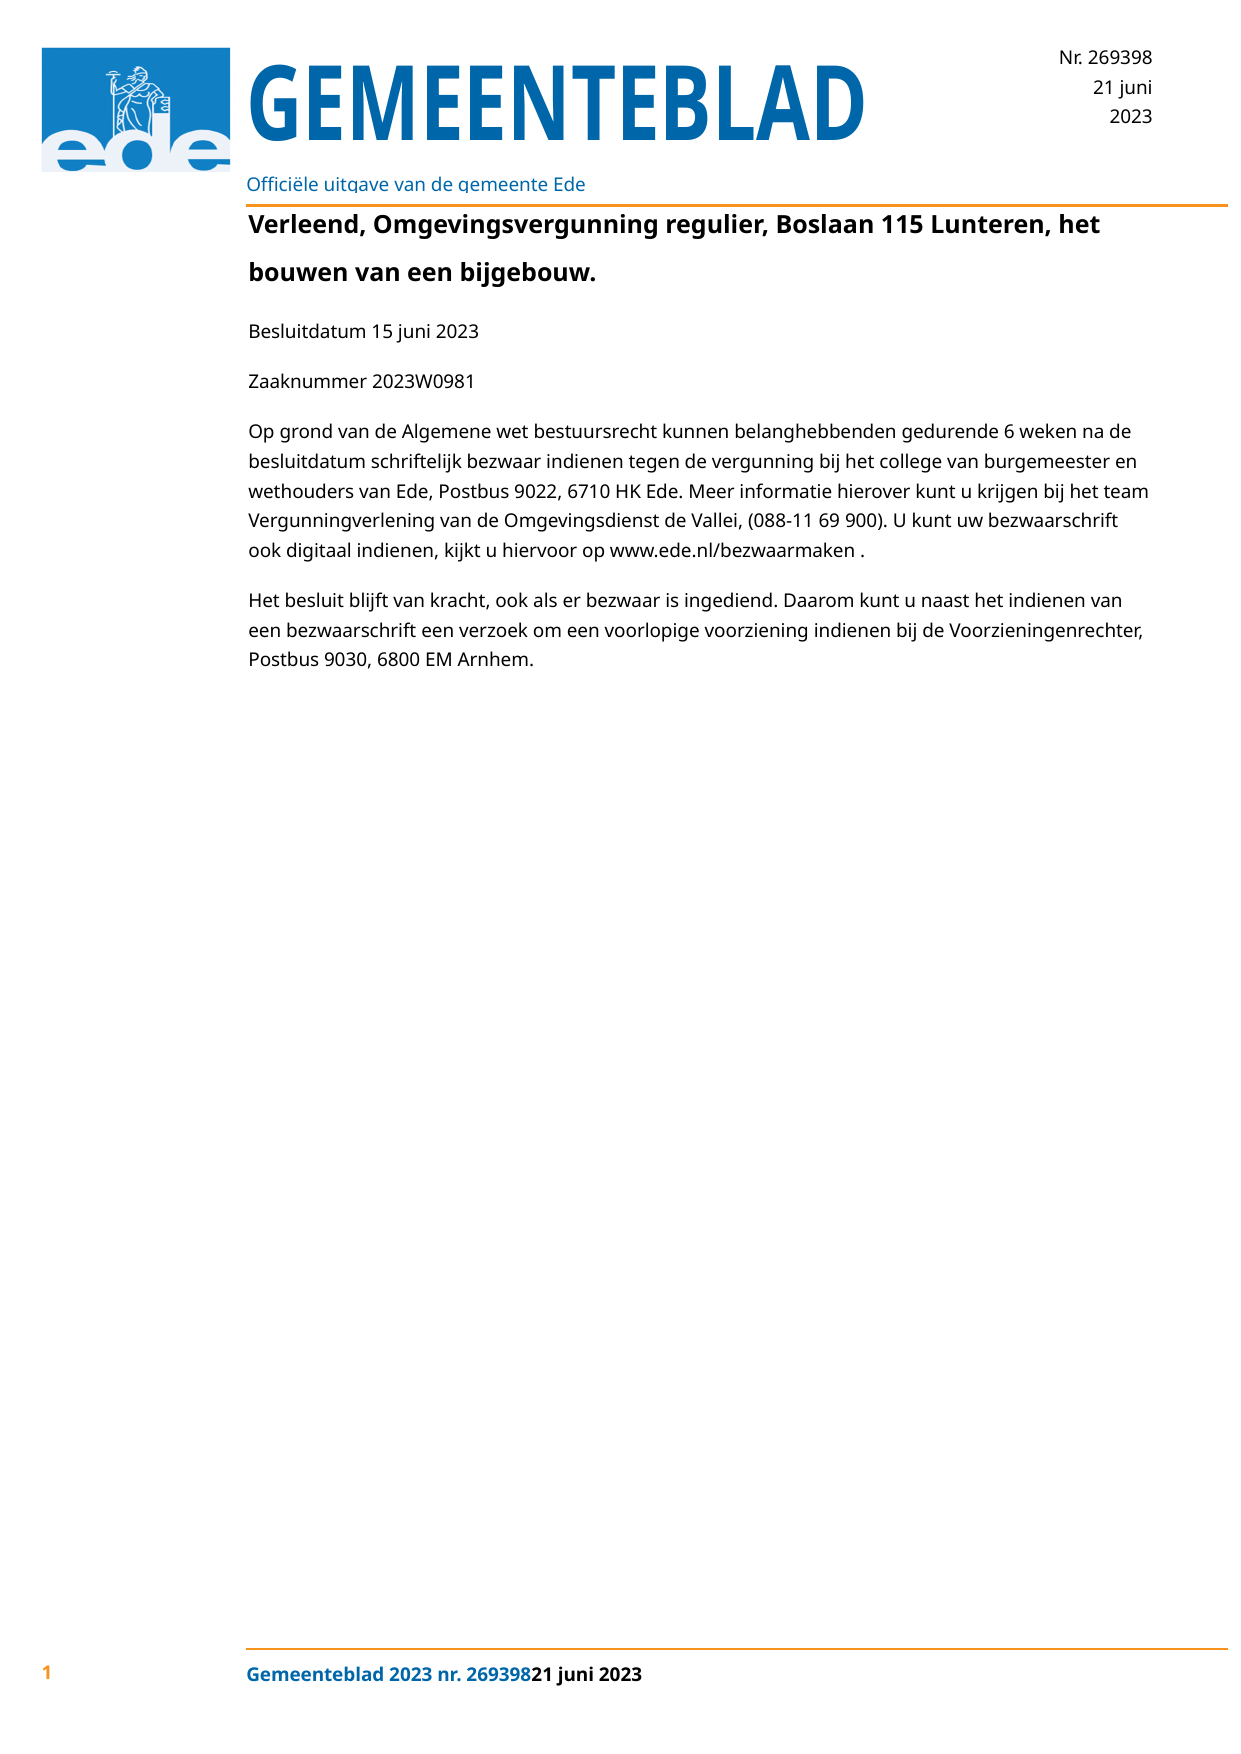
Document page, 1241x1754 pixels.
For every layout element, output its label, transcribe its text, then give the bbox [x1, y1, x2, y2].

text Zaaknummer 2023W0981 [248, 368, 1152, 394]
text Verleend, Omgevingsvergunning regulier, Boslaan 115 Lunteren, het bouwen van een bijgebouw. [248, 207, 1152, 288]
text Op grond van de Algemene wet bestuursrecht kunnen belanghebbenden gedurende 6 weken na de besluitdatum schriftelijk bezwaar indienen tegen de vergunning bij het college van burgemeester en wethouders van Ede, Postbus 9022, 6710 HK Ede. Meer informatie hierover kunt u krijgen bij het team Vergunningverlening van de Omgevingsdienst de Vallei, (088-11 69 900). U kunt uw bezwaarschrift ook digitaal indienen, kijkt u hiervoor op www.ede.nl/bezwaarmaken . [248, 419, 1152, 563]
picture [41, 47, 231, 172]
text Besluitdatum 15 juni 2023 [248, 318, 1152, 344]
text Het besluit blijft van kracht, ook als er bezwaar is ingediend. Daarom kunt u naast het indienen van een bezwaarschrift een verzoek om een voorlopige voorziening indienen bij de Voorzieningenrechter, Postbus 9030, 6800 EM Arnhem. [248, 587, 1152, 672]
